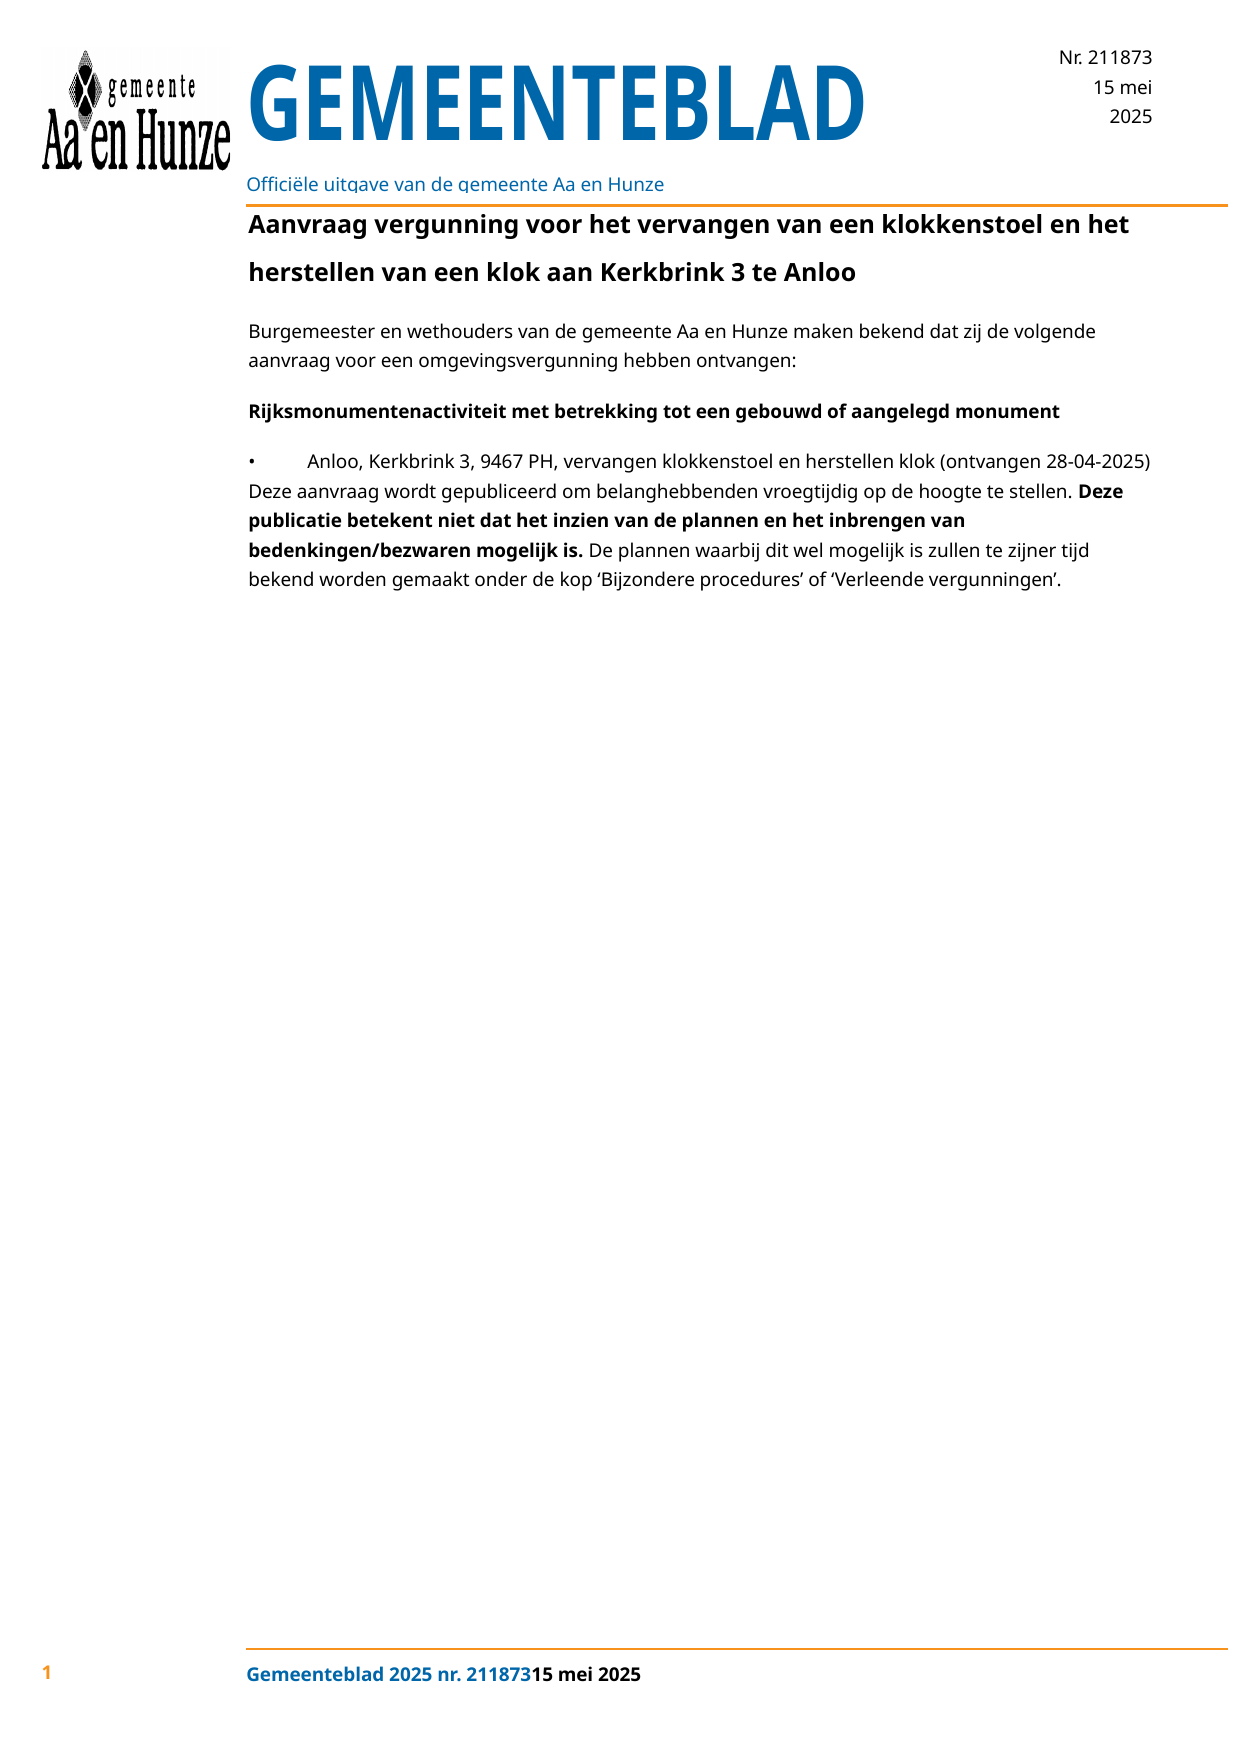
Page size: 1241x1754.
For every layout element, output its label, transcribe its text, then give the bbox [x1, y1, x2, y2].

text Aanvraag vergunning voor het vervangen van een klokkenstoel en het herstellen van een klok aan Kerkbrink 3 te Anloo [248, 207, 1152, 288]
text Rijksmonumentenactiviteit met betrekking tot een gebouwd of aangelegd monument [248, 398, 1152, 424]
text Burgemeester en wethouders van de gemeente Aa en Hunze maken bekend dat zij de volgende aanvraag voor een omgevingsvergunning hebben ontvangen: [248, 318, 1152, 373]
text Deze aanvraag wordt gepubliceerd om belanghebbenden vroegtijdig op de hoogte te stellen. Deze publicatie betekent niet dat het inzien van de plannen en het inbrengen van bedenkingen/bezwaren mogelijk is. De plannen waarbij dit wel mogelijk is zullen te zijner tijd bekend worden gemaakt onder de kop ‘Bijzondere procedures’ of ‘Verleende vergunningen’. [248, 478, 1152, 592]
picture [41, 47, 231, 172]
list Anloo, Kerkbrink 3, 9467 PH, vervangen klokkenstoel en herstellen klok (ontvangen 28-04-2025) [248, 448, 1152, 474]
